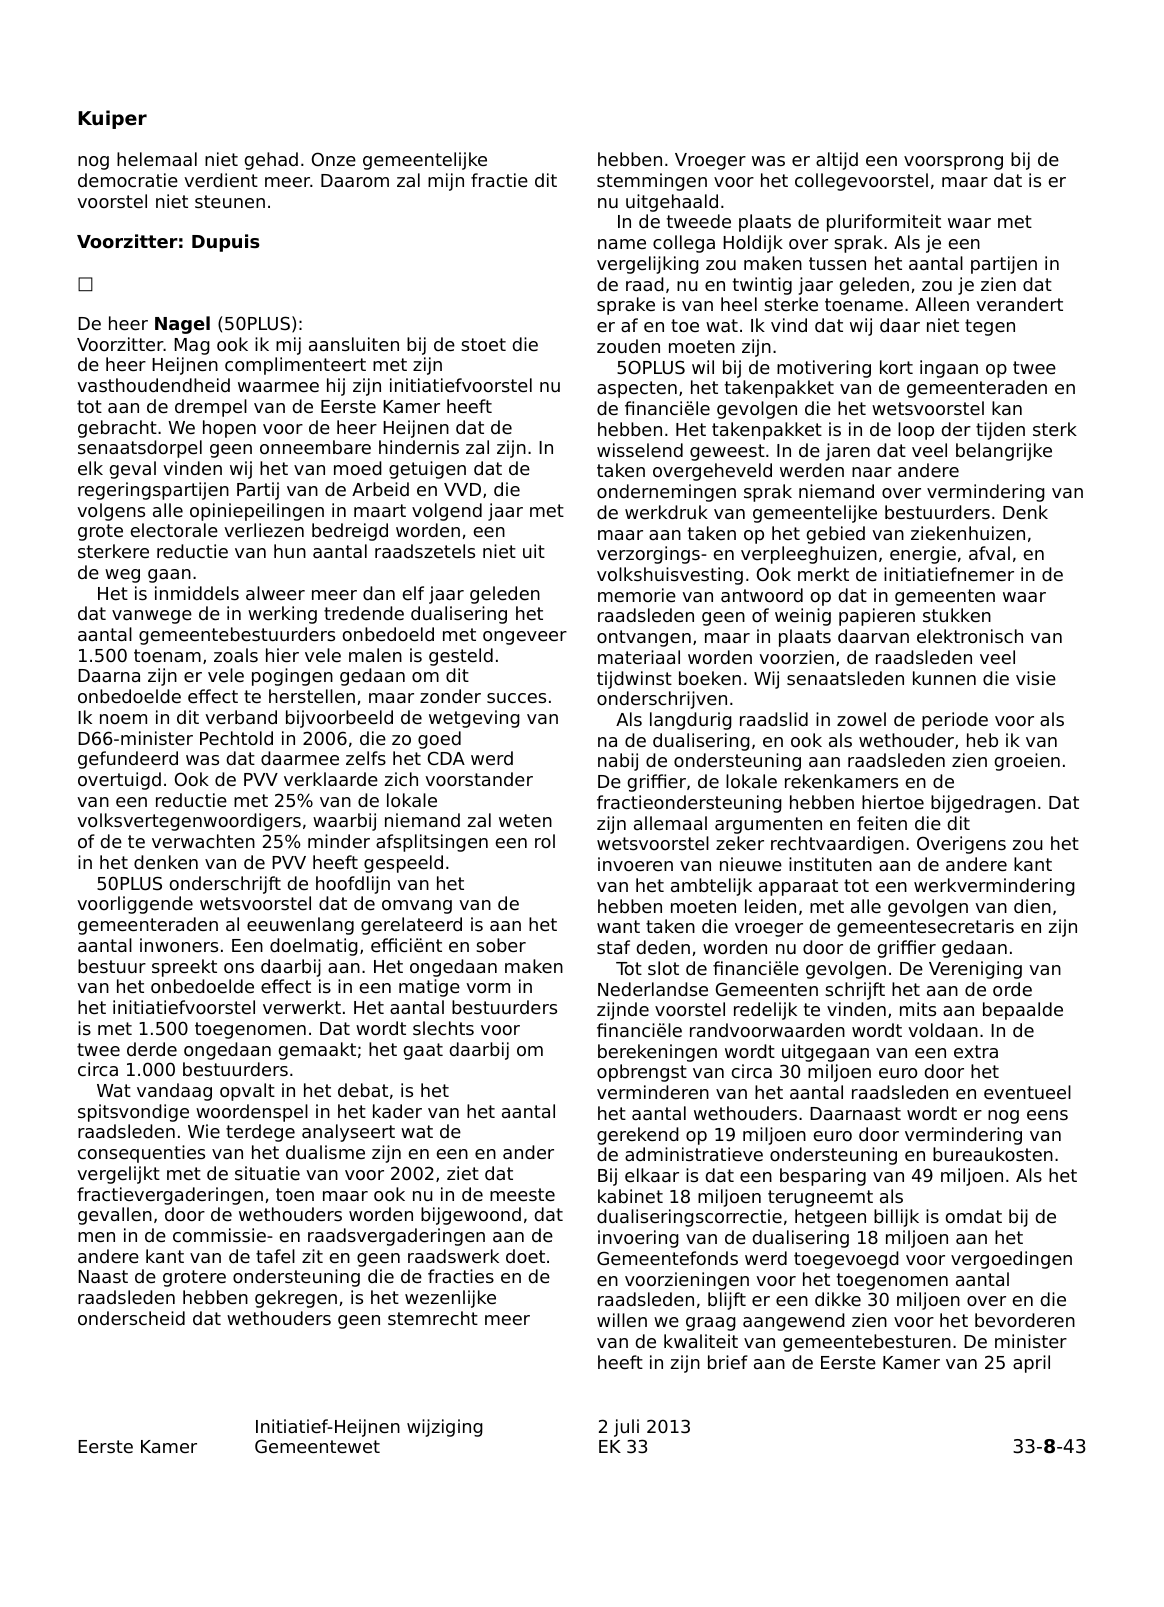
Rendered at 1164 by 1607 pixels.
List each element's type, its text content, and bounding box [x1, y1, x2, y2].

text nog helemaal niet gehad. Onze gemeentelijke democratie verdient meer. Daarom zal mijn fractie dit voorstel niet steunen. [77, 150, 567, 212]
text Als langdurig raadslid in zowel de periode voor als na de dualisering, en ook als wethouder, heb ik van nabij de ondersteuning aan raadsleden zien groeien. De griffier, de lokale rekenkamers en de fractieondersteuning hebben hiertoe bijgedragen. Dat zijn allemaal argumenten en feiten die dit wetsvoorstel zeker rechtvaardigen. Overigens zou het invoeren van nieuwe instituten aan de andere kant van het ambtelijk apparaat tot een werkvermindering hebben moeten leiden, met alle gevolgen van dien, want taken die vroeger de gemeentesecretaris en zijn staf deden, worden nu door de griffier gedaan. [596, 710, 1087, 959]
text Tot slot de financiële gevolgen. De Vereniging van Nederlandse Gemeenten schrijft het aan de orde zijnde voorstel redelijk te vinden, mits aan bepaalde financiële randvoorwaarden wordt voldaan. In de berekeningen wordt uitgegaan van een extra opbrengst van circa 30 miljoen euro door het verminderen van het aantal raadsleden en eventueel het aantal wethouders. Daarnaast wordt er nog eens gerekend op 19 miljoen euro door vermindering van de administratieve ondersteuning en bureaukosten. Bij elkaar is dat een besparing van 49 miljoen. Als het kabinet 18 miljoen terugneemt als dualiseringscorrectie, hetgeen billijk is omdat bij de invoering van de dualisering 18 miljoen aan het Gemeentefonds werd toegevoegd voor vergoedingen en voorzieningen voor het toegenomen aantal raadsleden, blijft er een dikke 30 miljoen over en die willen we graag aangewend zien voor het bevorderen van de kwaliteit van gemeentebesturen. De minister heeft in zijn brief aan de Eerste Kamer van 25 april [596, 959, 1087, 1373]
text In de tweede plaats de pluriformiteit waar met name collega Holdijk over sprak. Als je een vergelijking zou maken tussen het aantal partijen in de raad, nu en twintig jaar geleden, zou je zien dat sprake is van heel sterke toename. Alleen verandert er af en toe wat. Ik vind dat wij daar niet tegen zouden moeten zijn. [596, 212, 1087, 357]
text □ [77, 273, 567, 294]
text hebben. Vroeger was er altijd een voorsprong bij de stemmingen voor het collegevoorstel, maar dat is er nu uitgehaald. [596, 150, 1087, 212]
text 5OPLUS wil bij de motivering kort ingaan op twee aspecten, het takenpakket van de gemeenteraden en de financiële gevolgen die het wetsvoorstel kan hebben. Het takenpakket is in de loop der tijden sterk wisselend geweest. In de jaren dat veel belangrijke taken overgeheveld werden naar andere ondernemingen sprak niemand over vermindering van de werkdruk van gemeentelijke bestuurders. Denk maar aan taken op het gebied van ziekenhuizen, verzorgings- en verpleeghuizen, energie, afval, en volkshuisvesting. Ook merkt de initiatiefnemer in de memorie van antwoord op dat in gemeenten waar raadsleden geen of weinig papieren stukken ontvangen, maar in plaats daarvan elektronisch van materiaal worden voorzien, de raadsleden veel tijdwinst boeken. Wij senaatsleden kunnen die visie onderschrijven. [596, 357, 1087, 710]
text Voorzitter. Mag ook ik mij aansluiten bij de stoet die de heer Heijnen complimenteert met zijn vasthoudendheid waarmee hij zijn initiatiefvoorstel nu tot aan de drempel van de Eerste Kamer heeft gebracht. We hopen voor de heer Heijnen dat de senaatsdorpel geen onneembare hindernis zal zijn. In elk geval vinden wij het van moed getuigen dat de regeringspartijen Partij van de Arbeid en VVD, die volgens alle opiniepeilingen in maart volgend jaar met grote electorale verliezen bedreigd worden, een sterkere reductie van hun aantal raadszetels niet uit de weg gaan. [77, 334, 567, 583]
text Het is inmiddels alweer meer dan elf jaar geleden dat vanwege de in werking tredende dualisering het aantal gemeentebestuurders onbedoeld met ongeveer 1.500 toenam, zoals hier vele malen is gesteld. Daarna zijn er vele pogingen gedaan om dit onbedoelde effect te herstellen, maar zonder succes. Ik noem in dit verband bijvoorbeeld de wetgeving van D66-minister Pechtold in 2006, die zo goed gefundeerd was dat daarmee zelfs het CDA werd overtuigd. Ook de PVV verklaarde zich voorstander van een reductie met 25% van de lokale volksvertegenwoordigers, waarbij niemand zal weten of de te verwachten 25% minder afsplitsingen een rol in het denken van de PVV heeft gespeeld. [77, 583, 567, 873]
text De heer Nagel (50PLUS): [77, 314, 567, 334]
text Wat vandaag opvalt in het debat, is het spitsvondige woordenspel in het kader van het aantal raadsleden. Wie terdege analyseert wat de consequenties van het dualisme zijn en een en ander vergelijkt met de situatie van voor 2002, ziet dat fractievergaderingen, toen maar ook nu in de meeste gevallen, door de wethouders worden bijgewoond, dat men in de commissie- en raadsvergaderingen aan de andere kant van de tafel zit en geen raadswerk doet. Naast de grotere ondersteuning die de fracties en de raadsleden hebben gekregen, is het wezenlijke onderscheid dat wethouders geen stemrecht meer [77, 1081, 567, 1329]
text Voorzitter: Dupuis [77, 232, 567, 253]
text 50PLUS onderschrijft de hoofdlijn van het voorliggende wetsvoorstel dat de omvang van de gemeenteraden al eeuwenlang gerelateerd is aan het aantal inwoners. Een doelmatig, efficiënt en sober bestuur spreekt ons daarbij aan. Het ongedaan maken van het onbedoelde effect is in een matige vorm in het initiatiefvoorstel verwerkt. Het aantal bestuurders is met 1.500 toegenomen. Dat wordt slechts voor twee derde ongedaan gemaakt; het gaat daarbij om circa 1.000 bestuurders. [77, 873, 567, 1081]
